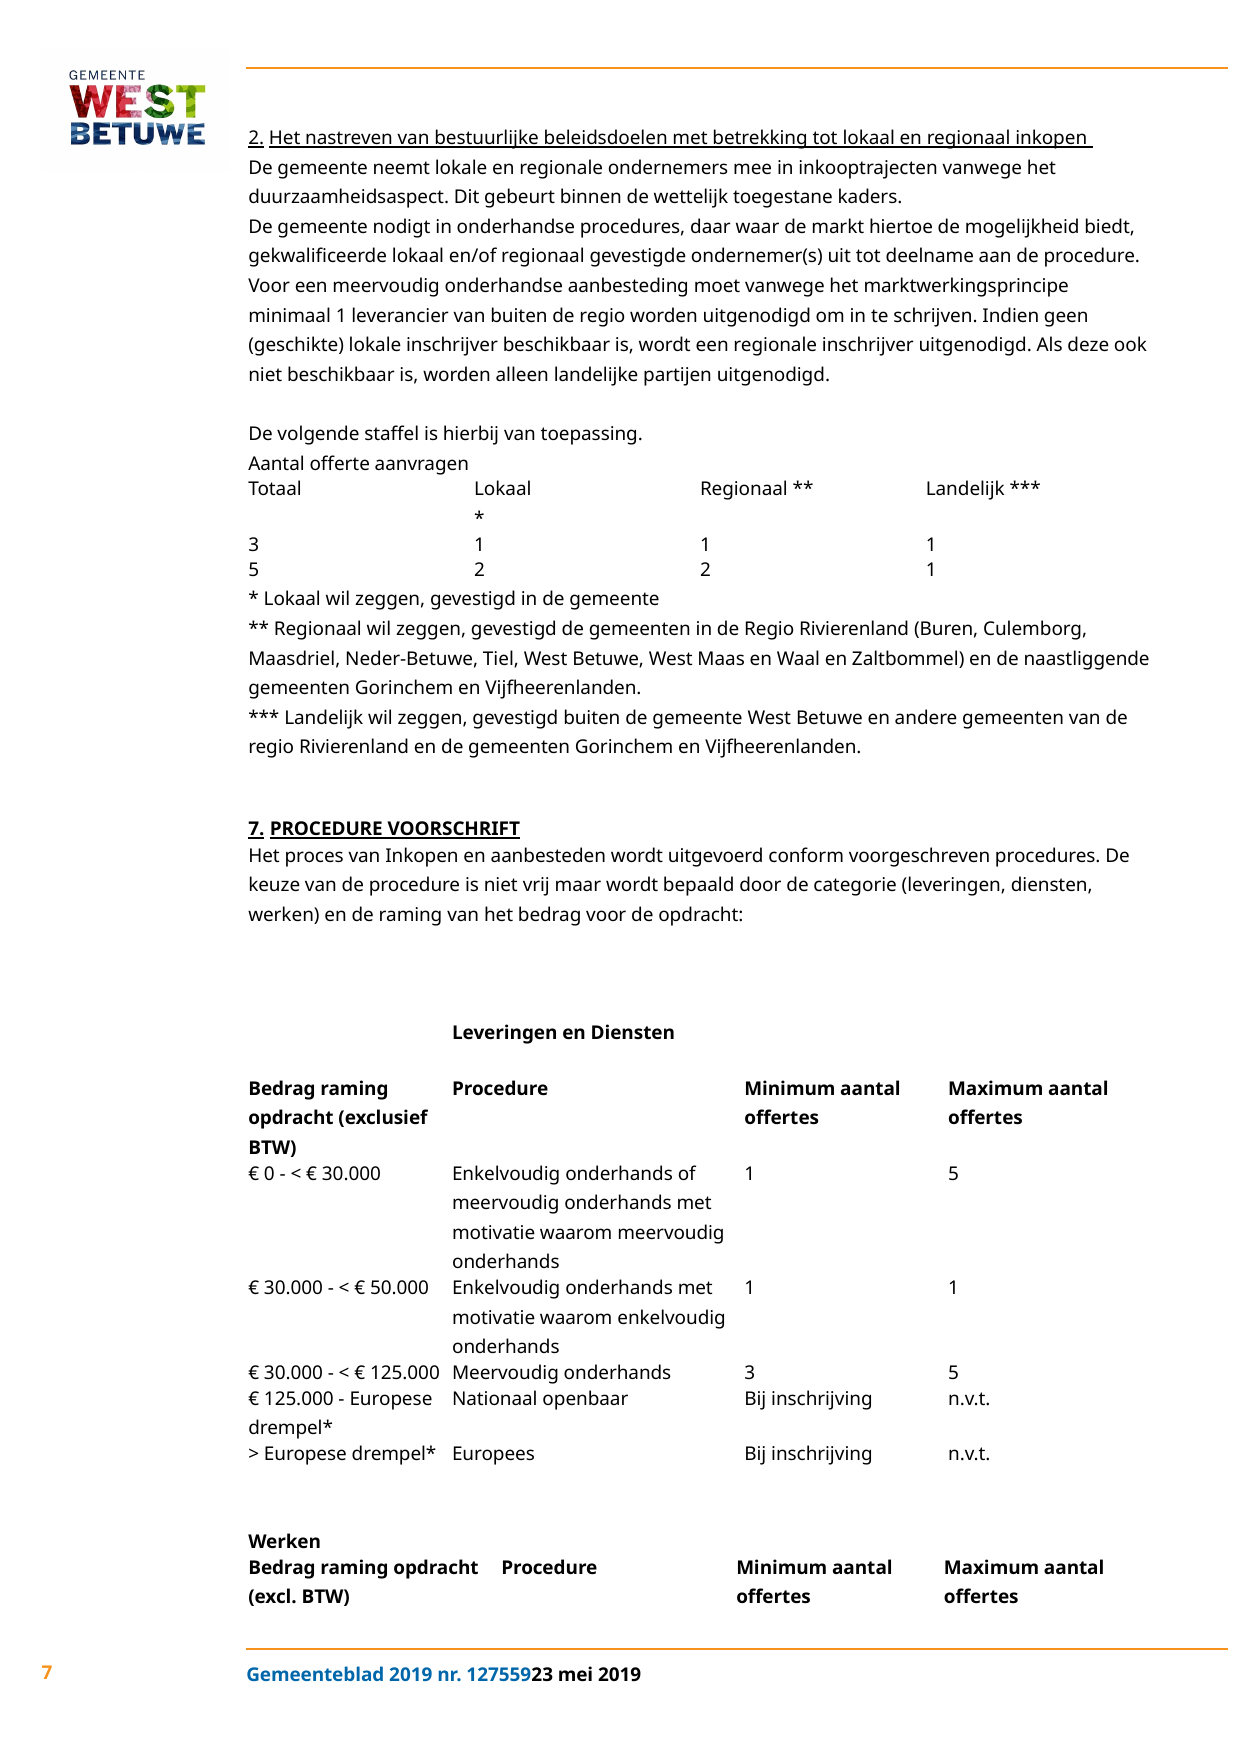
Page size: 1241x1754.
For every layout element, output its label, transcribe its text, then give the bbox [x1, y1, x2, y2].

table_cell 2 [700, 557, 926, 582]
table_header [744, 1020, 948, 1075]
table_cell Totaal [248, 476, 474, 531]
table_cell 3 [248, 531, 474, 557]
table_cell Meervoudig onderhands [452, 1359, 744, 1385]
table_header Aantal offerte aanvragen [248, 450, 1152, 476]
table_cell > Europese drempel* [248, 1440, 452, 1466]
table_cell 1 [926, 531, 1152, 557]
table_cell Europees [452, 1440, 744, 1466]
text * Lokaal wil zeggen, gevestigd in de gemeente [248, 586, 1152, 611]
table_cell 5 [948, 1160, 1152, 1274]
text 2. Het nastreven van bestuurlijke beleidsdoelen met betrekking tot lokaal en regionaal inkopen [248, 124, 1152, 150]
table_cell Procedure [501, 1554, 736, 1609]
table_cell Minimum aantal offertes [744, 1075, 948, 1160]
table_cell 3 [744, 1359, 948, 1385]
table_cell Minimum aantal offertes [736, 1554, 944, 1609]
table_cell Enkelvoudig onderhands met motivatie waarom enkelvoudig onderhands [452, 1274, 744, 1359]
table_cell Bedrag raming opdracht (exclusief BTW) [248, 1075, 452, 1160]
table_cell € 30.000 - < € 125.000 [248, 1359, 452, 1385]
table_cell Bedrag raming opdracht (excl. BTW) [248, 1554, 501, 1609]
table_header [248, 1020, 452, 1075]
text Voor een meervoudig onderhandse aanbesteding moet vanwege het marktwerkingsprincipe minimaal 1 leverancier van buiten de regio worden uitgenodigd om in te schrijven. Indien geen (geschikte) lokale inschrijver beschikbaar is, wordt een regionale inschrijver uitgenodigd. Als deze ook niet beschikbaar is, worden alleen landelijke partijen uitgenodigd. [248, 272, 1152, 387]
text De gemeente neemt lokale en regionale ondernemers mee in inkooptrajecten vanwege het duurzaamheidsaspect. Dit gebeurt binnen de wettelijk toegestane kaders. [248, 154, 1152, 209]
table_cell 1 [700, 531, 926, 557]
table_cell Maximum aantal offertes [944, 1554, 1152, 1609]
table_cell Landelijk *** [926, 476, 1152, 531]
table_cell Nationaal openbaar [452, 1385, 744, 1440]
text *** Landelijk wil zeggen, gevestigd buiten de gemeente West Betuwe en andere gemeenten van de regio Rivierenland en de gemeenten Gorinchem en Vijfheerenlanden. [248, 704, 1152, 759]
text Het proces van Inkopen en aanbesteden wordt uitgevoerd conform voorgeschreven procedures. De keuze van de procedure is niet vrij maar wordt bepaald door de categorie (leveringen, diensten, werken) en de raming van het bedrag voor de opdracht: [248, 842, 1152, 927]
table_cell € 125.000 - Europese drempel* [248, 1385, 452, 1440]
table_cell Regionaal ** [700, 476, 926, 531]
table_cell Enkelvoudig onderhands of meervoudig onderhands met motivatie waarom meervoudig onderhands [452, 1160, 744, 1274]
table_cell Lokaal * [474, 476, 700, 531]
table_cell Procedure [452, 1075, 744, 1160]
table_cell 1 [474, 531, 700, 557]
table_header [948, 1020, 1152, 1075]
table_cell € 0 - < € 30.000 [248, 1160, 452, 1274]
table_cell n.v.t. [948, 1385, 1152, 1440]
table_cell 2 [474, 557, 700, 582]
text De gemeente nodigt in onderhandse procedures, daar waar de markt hiertoe de mogelijkheid biedt, gekwalificeerde lokaal en/of regionaal gevestigde ondernemer(s) uit tot deelname aan de procedure. [248, 213, 1152, 268]
table_cell n.v.t. [948, 1440, 1152, 1466]
text ** Regionaal wil zeggen, gevestigd de gemeenten in de Regio Rivierenland (Buren, Culemborg, Maasdriel, Neder-Betuwe, Tiel, West Betuwe, West Maas en Waal en Zaltbommel) en de naastliggende gemeenten Gorinchem en Vijfheerenlanden. [248, 615, 1152, 700]
table_cell € 30.000 - < € 50.000 [248, 1274, 452, 1359]
table_cell Bij inschrijving [744, 1440, 948, 1466]
table_cell 1 [744, 1274, 948, 1359]
table_header Leveringen en Diensten [452, 1020, 744, 1075]
table_cell 1 [926, 557, 1152, 582]
table_cell Bij inschrijving [744, 1385, 948, 1440]
picture [41, 47, 231, 172]
table_cell 5 [948, 1359, 1152, 1385]
table_cell 1 [744, 1160, 948, 1274]
text 7. PROCEDURE VOORSCHRIFT [248, 813, 1152, 842]
table_header Werken [248, 1529, 1152, 1554]
text De volgende staffel is hierbij van toepassing. [248, 420, 1152, 446]
table_cell 1 [948, 1274, 1152, 1359]
table_cell 5 [248, 557, 474, 582]
table_cell Maximum aantal offertes [948, 1075, 1152, 1160]
